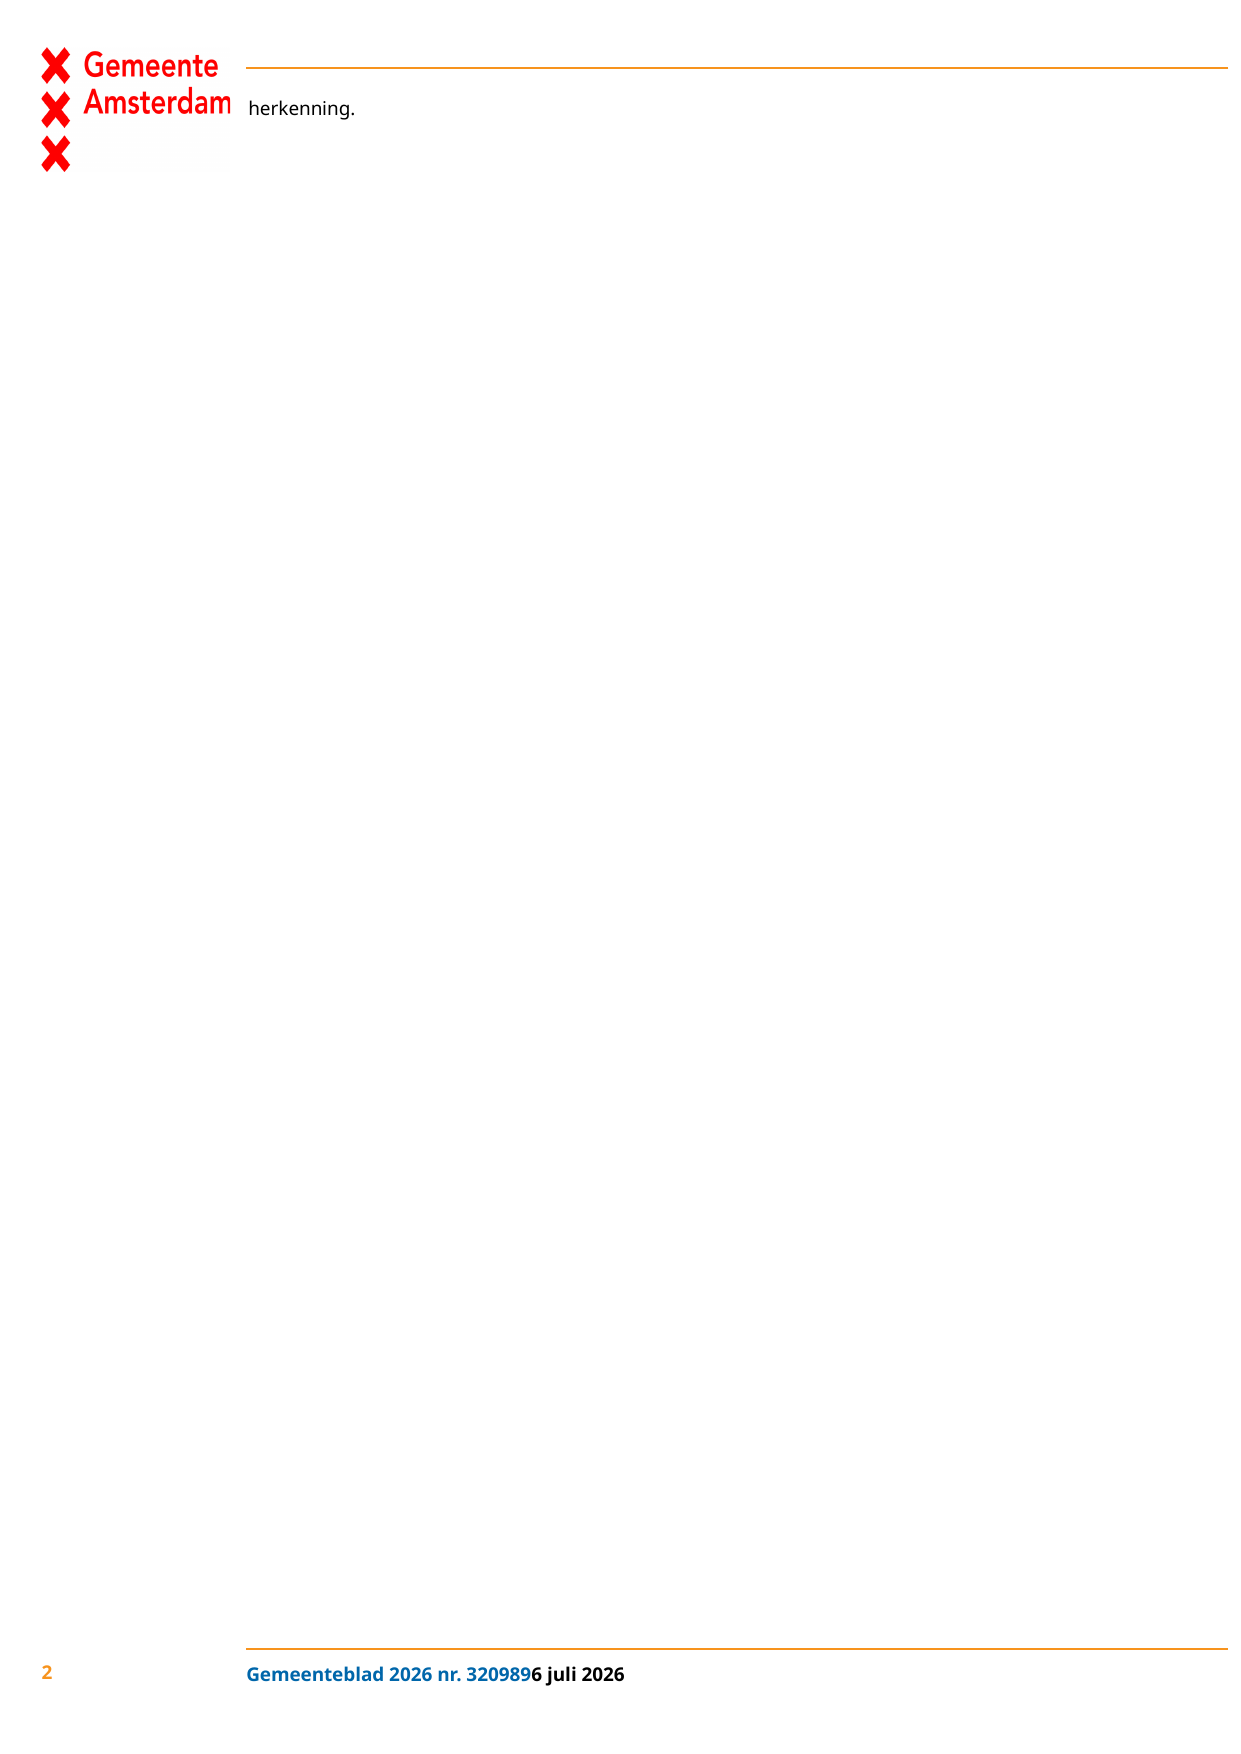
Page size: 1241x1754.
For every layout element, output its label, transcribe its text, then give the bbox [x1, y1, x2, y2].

text herkenning. [248, 95, 1152, 121]
picture [41, 47, 231, 172]
